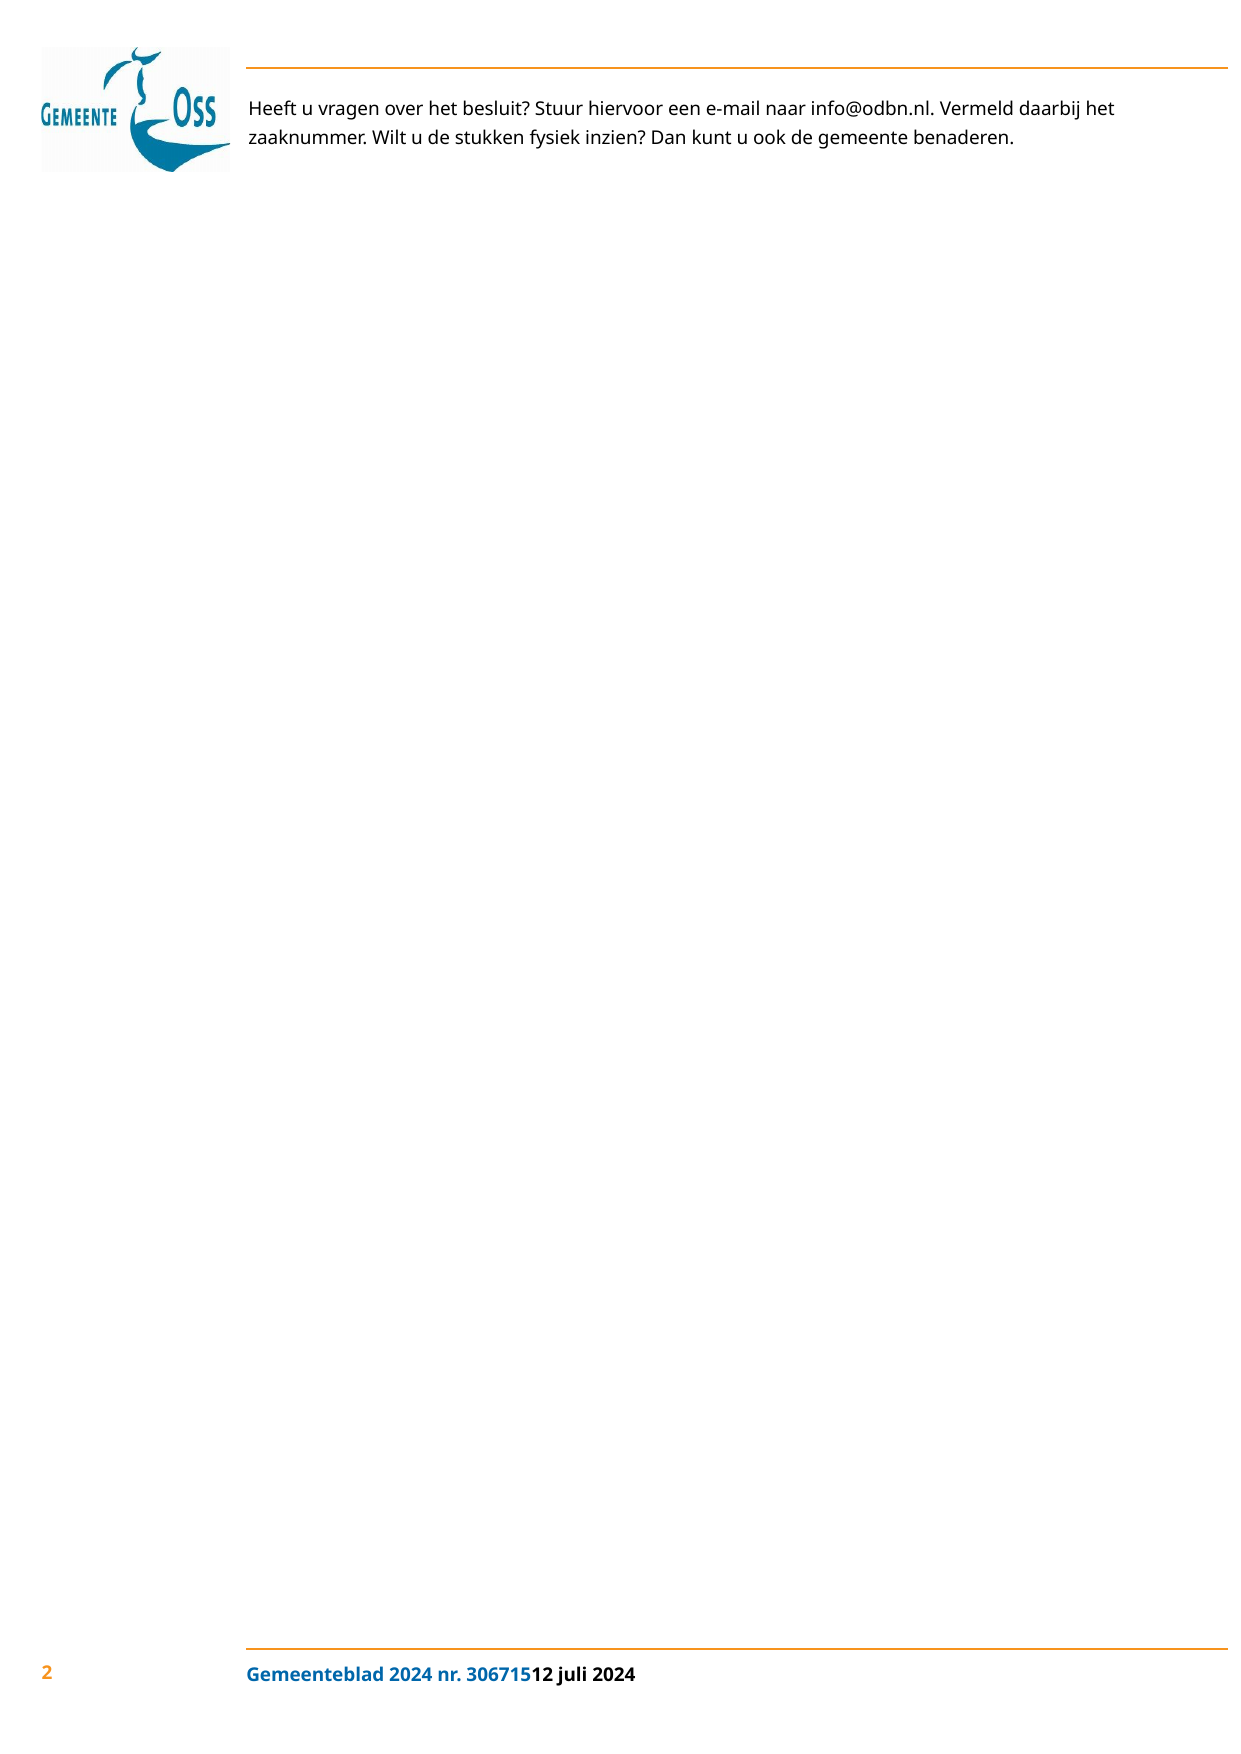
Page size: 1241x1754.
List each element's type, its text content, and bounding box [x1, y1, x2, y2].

text Heeft u vragen over het besluit? Stuur hiervoor een e-mail naar info@odbn.nl. Vermeld daarbij het zaaknummer. Wilt u de stukken fysiek inzien? Dan kunt u ook de gemeente benaderen. [248, 95, 1152, 150]
picture [41, 47, 231, 172]
